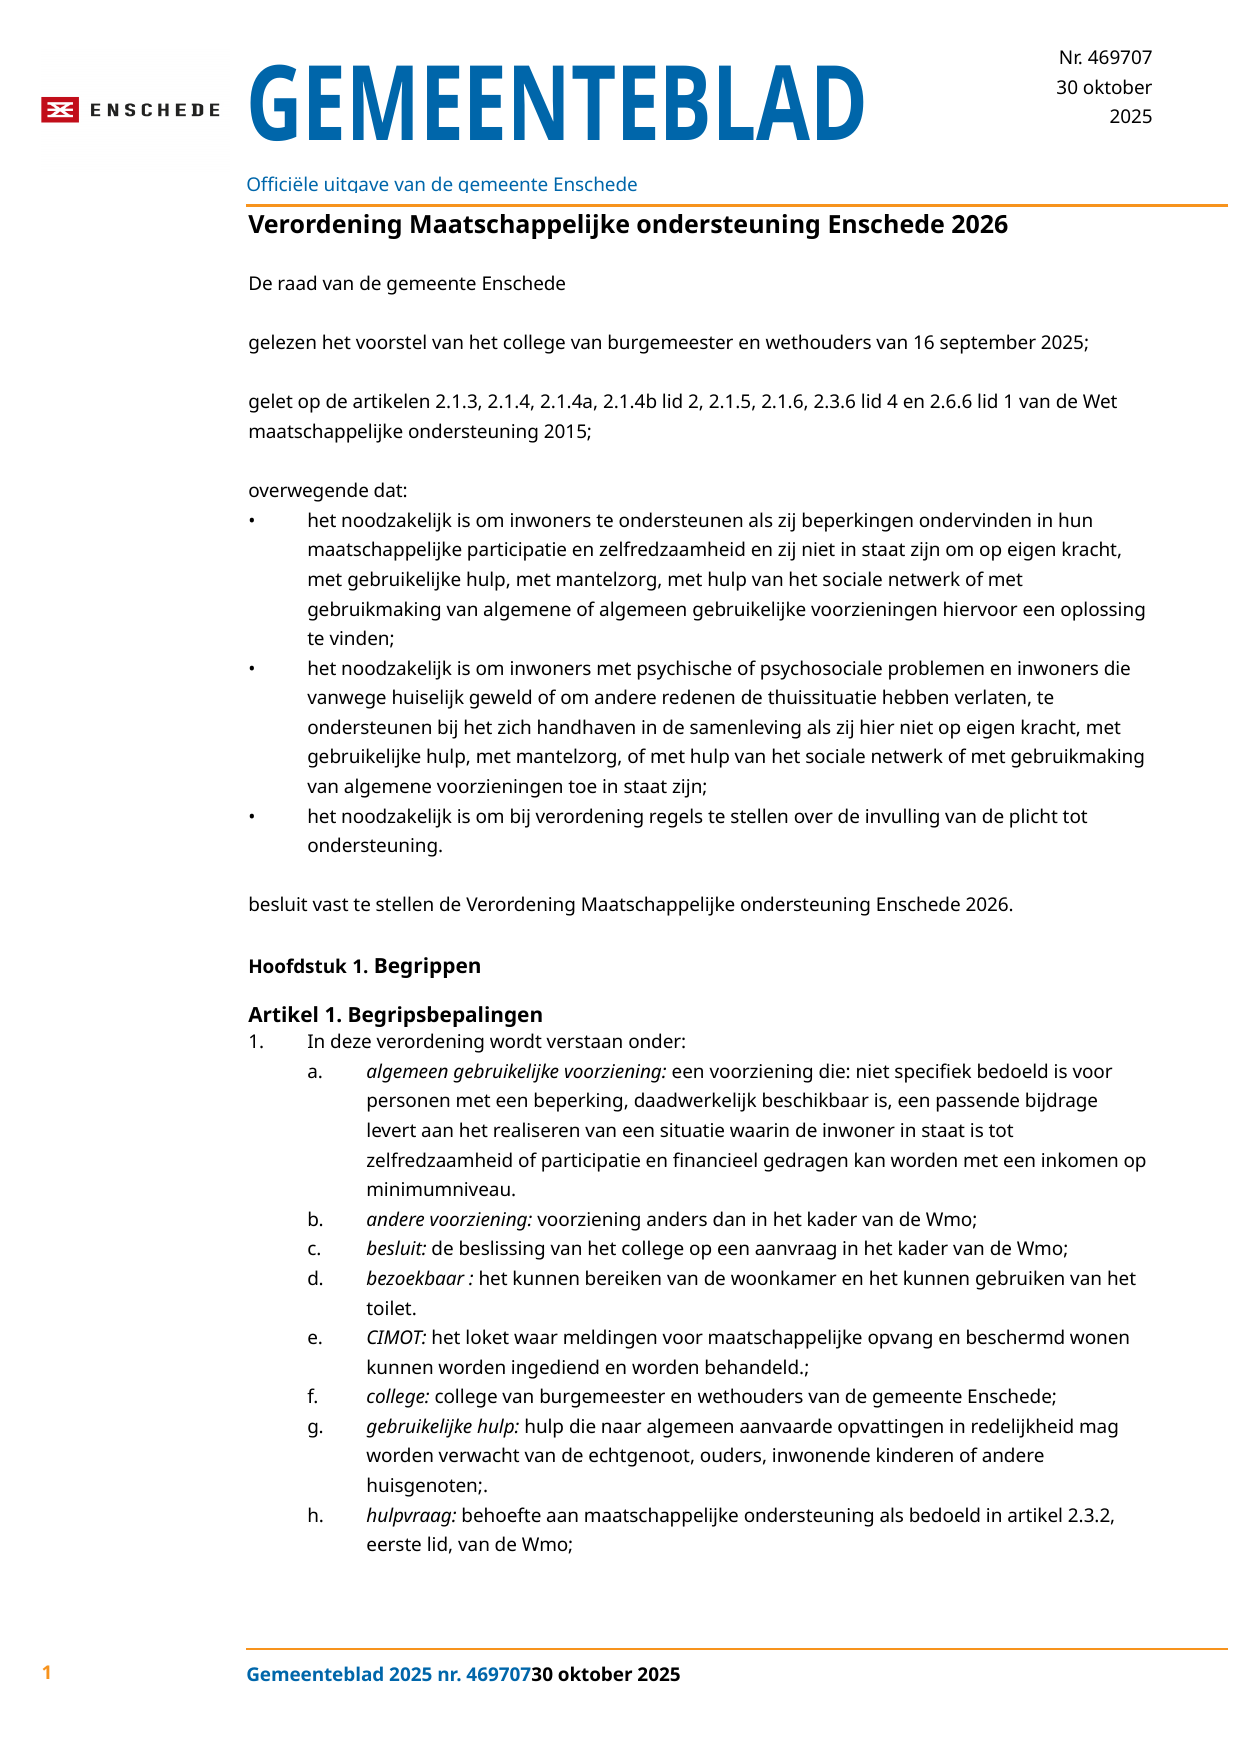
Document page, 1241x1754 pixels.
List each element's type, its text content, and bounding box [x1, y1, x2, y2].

list algemeen gebruikelijke voorziening: een voorziening die: niet specifiek bedoeld is voor personen met een beperking, daadwerkelijk beschikbaar is, een passende bijdrage levert aan het realiseren van een situatie waarin de inwoner in staat is tot zelfredzaamheid of participatie en financieel gedragen kan worden met een inkomen op minimumniveau. [307, 1058, 1152, 1202]
text Hoofdstuk 1. Begrippen [248, 951, 1152, 979]
list het noodzakelijk is om bij verordening regels te stellen over de invulling van de plicht tot ondersteuning. [248, 803, 1152, 858]
text besluit vast te stellen de Verordening Maatschappelijke ondersteuning Enschede 2026. [248, 892, 1152, 917]
picture [41, 47, 231, 172]
text De raad van de gemeente Enschede [248, 270, 1152, 296]
list bezoekbaar : het kunnen bereiken van de woonkamer en het kunnen gebruiken van het toilet. [307, 1265, 1152, 1320]
list het noodzakelijk is om inwoners met psychische of psychosociale problemen en inwoners die vanwege huiselijk geweld of om andere redenen de thuissituatie hebben verlaten, te ondersteunen bij het zich handhaven in de samenleving als zij hier niet op eigen kracht, met gebruikelijke hulp, met mantelzorg, of met hulp van het sociale netwerk of met gebruikmaking van algemene voorzieningen toe in staat zijn; [248, 655, 1152, 799]
list andere voorziening: voorziening anders dan in het kader van de Wmo; [307, 1206, 1152, 1232]
list besluit: de beslissing van het college op een aanvraag in het kader van de Wmo; [307, 1236, 1152, 1261]
text Artikel 1. Begripsbepalingen [248, 1000, 1152, 1028]
list In deze verordening wordt verstaan onder: [248, 1028, 1152, 1054]
list CIMOT: het loket waar meldingen voor maatschappelijke opvang en beschermd wonen kunnen worden ingediend en worden behandeld.; [307, 1324, 1152, 1379]
list hulpvraag: behoefte aan maatschappelijke ondersteuning als bedoeld in artikel 2.3.2, eerste lid, van de Wmo; [307, 1502, 1152, 1557]
list gebruikelijke hulp: hulp die naar algemeen aanvaarde opvattingen in redelijkheid mag worden verwacht van de echtgenoot, ouders, inwonende kinderen of andere huisgenoten;. [307, 1413, 1152, 1498]
text Verordening Maatschappelijke ondersteuning Enschede 2026 [248, 207, 1152, 241]
list het noodzakelijk is om inwoners te ondersteunen als zij beperkingen ondervinden in hun maatschappelijke participatie en zelfredzaamheid en zij niet in staat zijn om op eigen kracht, met gebruikelijke hulp, met mantelzorg, met hulp van het sociale netwerk of met gebruikmaking van algemene of algemeen gebruikelijke voorzieningen hiervoor een oplossing te vinden; [248, 507, 1152, 651]
text gelet op de artikelen 2.1.3, 2.1.4, 2.1.4a, 2.1.4b lid 2, 2.1.5, 2.1.6, 2.3.6 lid 4 en 2.6.6 lid 1 van de Wet maatschappelijke ondersteuning 2015; [248, 389, 1152, 444]
text gelezen het voorstel van het college van burgemeester en wethouders van 16 september 2025; [248, 329, 1152, 355]
list college: college van burgemeester en wethouders van de gemeente Enschede; [307, 1383, 1152, 1409]
text overwegende dat: [248, 477, 1152, 503]
